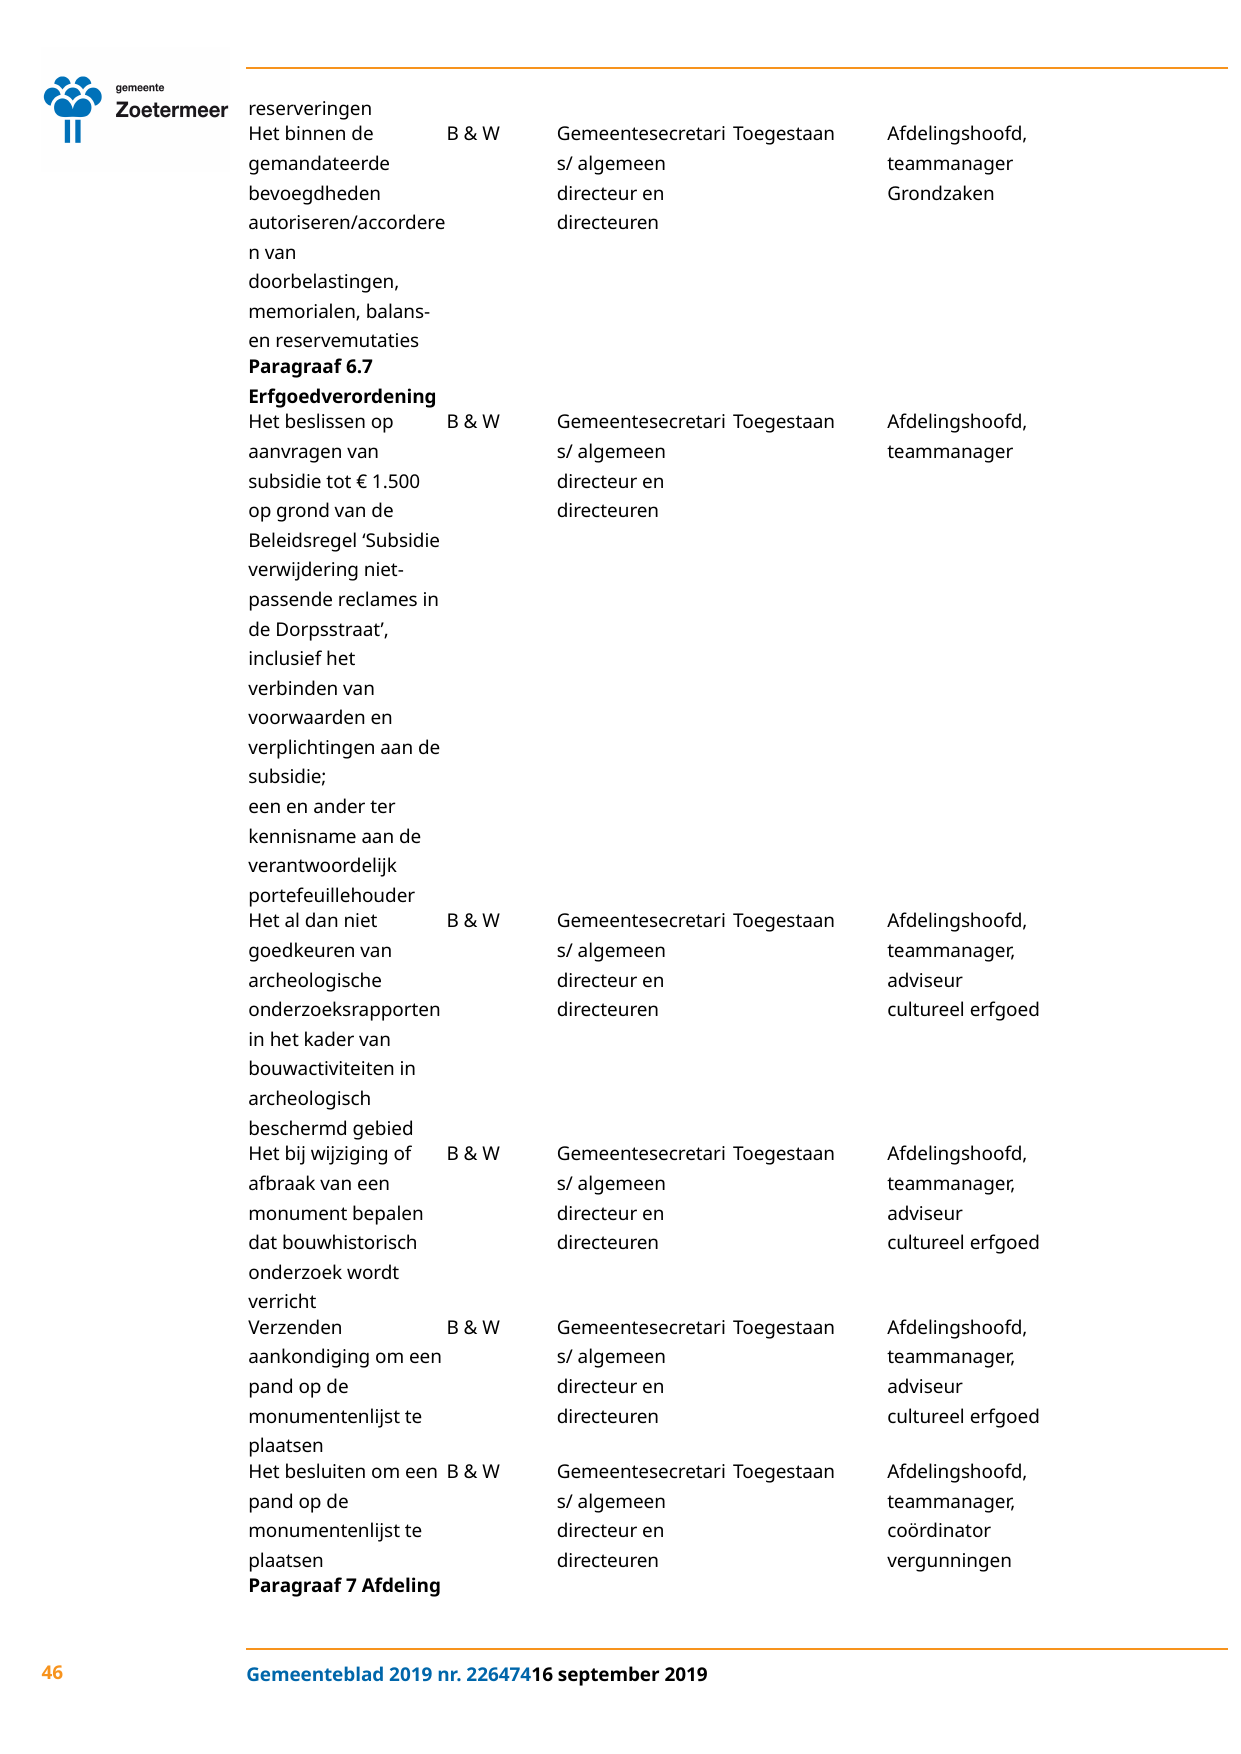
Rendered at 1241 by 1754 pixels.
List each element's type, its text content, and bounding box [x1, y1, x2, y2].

table_cell Gemeentesecretaris/ algemeen directeur en directeuren [557, 908, 733, 1141]
table_cell [887, 353, 1041, 409]
table_cell [733, 353, 887, 409]
table_cell [557, 1573, 733, 1598]
table_cell Afdelingshoofd, teammanager Grondzaken [887, 121, 1041, 353]
table_cell Het beslissen op aanvragen van subsidie tot € 1.500 op grond van de Beleidsregel ‘Subsidie verwijdering niet-passende reclames in de Dorpsstraat’, inclusief het verbinden van voorwaarden en verplichtingen aan de subsidie; een en ander ter kennisname aan de verantwoordelijk portefeuillehouder [248, 409, 446, 908]
table_cell Toegestaan [733, 1141, 887, 1314]
table_cell Afdelingshoofd, teammanager, adviseur cultureel erfgoed [887, 1314, 1041, 1458]
table_cell Verzenden aankondiging om een pand op de monumentenlijst te plaatsen [248, 1314, 446, 1458]
table_cell Afdelingshoofd, teammanager, adviseur cultureel erfgoed [887, 908, 1041, 1141]
table_cell Gemeentesecretaris/ algemeen directeur en directeuren [557, 1458, 733, 1573]
table_cell Gemeentesecretaris/ algemeen directeur en directeuren [557, 409, 733, 908]
table_cell Paragraaf 6.7 Erfgoedverordening [248, 353, 446, 409]
table_cell [887, 1573, 1041, 1598]
table_cell [446, 353, 557, 409]
table_cell Gemeentesecretaris/ algemeen directeur en directeuren [557, 121, 733, 353]
table_cell Toegestaan [733, 1458, 887, 1573]
table_cell B & W [446, 1141, 557, 1314]
table_cell Afdelingshoofd, teammanager, adviseur cultureel erfgoed [887, 1141, 1041, 1314]
table_cell B & W [446, 1458, 557, 1573]
picture [41, 47, 231, 172]
table_cell Het bij wijziging of afbraak van een monument bepalen dat bouwhistorisch onderzoek wordt verricht [248, 1141, 446, 1314]
table_cell reserveringen [248, 95, 446, 121]
table_cell [557, 95, 733, 121]
table_cell Afdelingshoofd, teammanager [887, 409, 1041, 908]
table_cell B & W [446, 1314, 557, 1458]
table_cell [733, 1573, 887, 1598]
table_cell Gemeentesecretaris/ algemeen directeur en directeuren [557, 1314, 733, 1458]
table_cell [887, 95, 1041, 121]
table_cell [733, 95, 887, 121]
table_cell B & W [446, 908, 557, 1141]
table_cell Het besluiten om een pand op de monumentenlijst te plaatsen [248, 1458, 446, 1573]
table_cell Het al dan niet goedkeuren van archeologische onderzoeksrapporten in het kader van bouwactiviteiten in archeologisch beschermd gebied [248, 908, 446, 1141]
table_cell [446, 1573, 557, 1598]
table_cell [446, 95, 557, 121]
table_cell Het binnen de gemandateerde bevoegdheden autoriseren/accorderen van doorbelastingen, memorialen, balans- en reservemutaties [248, 121, 446, 353]
table_cell Paragraaf 7 Afdeling [248, 1573, 446, 1598]
table_cell Toegestaan [733, 121, 887, 353]
table_cell Gemeentesecretaris/ algemeen directeur en directeuren [557, 1141, 733, 1314]
table_cell B & W [446, 121, 557, 353]
table_cell B & W [446, 409, 557, 908]
table_cell [557, 353, 733, 409]
table_cell Afdelingshoofd, teammanager, coördinator vergunningen [887, 1458, 1041, 1573]
table_cell Toegestaan [733, 409, 887, 908]
table_cell Toegestaan [733, 1314, 887, 1458]
table_cell Toegestaan [733, 908, 887, 1141]
